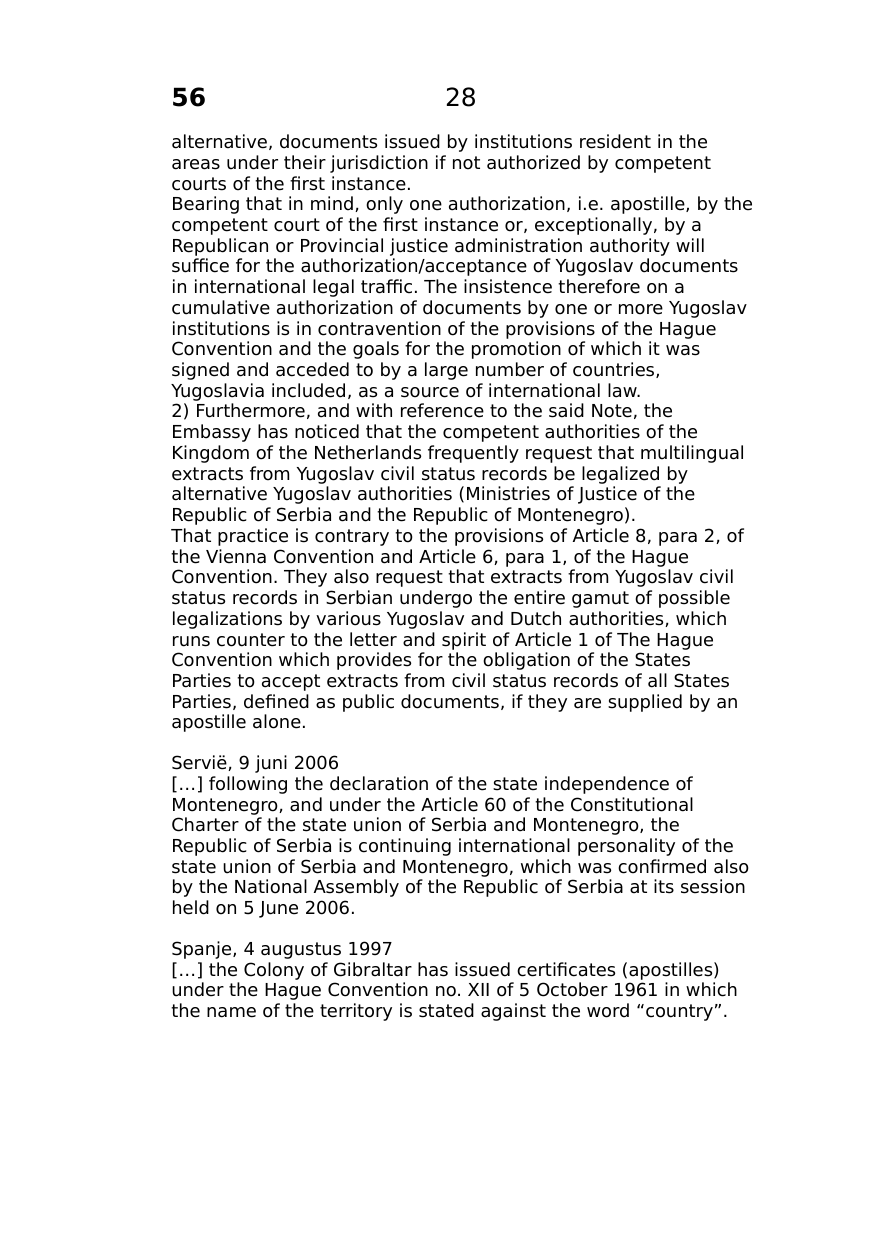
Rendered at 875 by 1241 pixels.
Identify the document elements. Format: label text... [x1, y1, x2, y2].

text alternative, documents issued by institutions resident in the areas under their jurisdiction if not authorized by competent courts of the first instance. [171, 132, 756, 194]
text […] the Colony of Gibraltar has issued certificates (apostilles) under the Hague Convention no. XII of 5 October 1961 in which the name of the territory is stated against the word “country”. [171, 959, 756, 1022]
text Spanje, 4 augustus 1997 [171, 939, 756, 959]
text 2) Furthermore, and with reference to the said Note, the Embassy has noticed that the competent authorities of the Kingdom of the Netherlands frequently request that multilingual extracts from Yugoslav civil status records be legalized by alternative Yugoslav authorities (Ministries of Justice of the Republic of Serbia and the Republic of Montenegro). [171, 401, 756, 526]
text […] following the declaration of the state independence of Montenegro, and under the Article 60 of the Constitutional Charter of the state union of Serbia and Montenegro, the Republic of Serbia is continuing international personality of the state union of Serbia and Montenegro, which was confirmed also by the National Assembly of the Republic of Serbia at its session held on 5 June 2006. [171, 774, 756, 919]
text That practice is contrary to the provisions of Article 8, para 2, of the Vienna Convention and Article 6, para 1, of the Hague Convention. They also request that extracts from Yugoslav civil status records in Serbian undergo the entire gamut of possible legalizations by various Yugoslav and Dutch authorities, which runs counter to the letter and spirit of Article 1 of The Hague Convention which provides for the obligation of the States Parties to accept extracts from civil status records of all States Parties, defined as public documents, if they are supplied by an apostille alone. [171, 526, 756, 733]
text Bearing that in mind, only one authorization, i.e. apostille, by the competent court of the first instance or, exceptionally, by a Republican or Provincial justice administration authority will suffice for the authorization/acceptance of Yugoslav documents in international legal traffic. The insistence therefore on a cumulative authorization of documents by one or more Yugoslav institutions is in contravention of the provisions of the Hague Convention and the goals for the promotion of which it was signed and acceded to by a large number of countries, Yugoslavia included, as a source of international law. [171, 194, 756, 401]
text Servië, 9 juni 2006 [171, 753, 756, 774]
